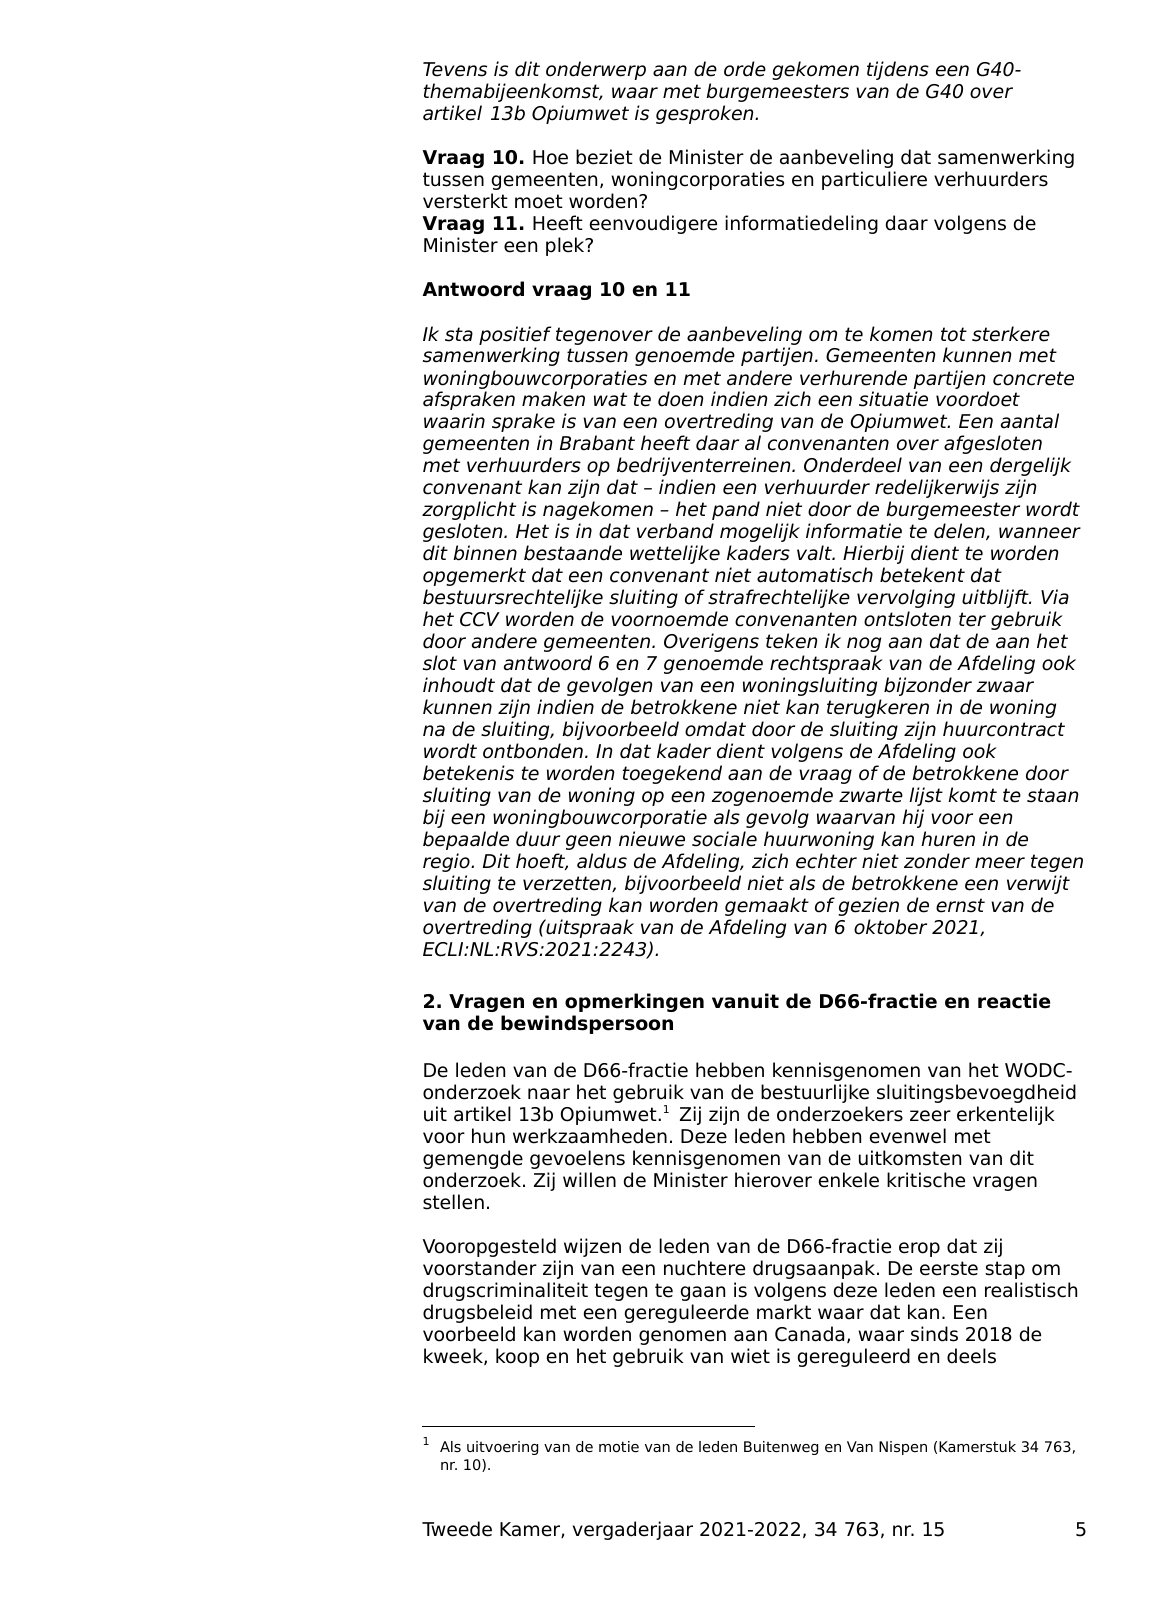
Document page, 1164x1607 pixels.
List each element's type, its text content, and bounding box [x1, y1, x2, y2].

text De leden van de D66-fractie hebben kennisgenomen van het WODC-onderzoek naar het gebruik van de bestuurlijke sluitingsbevoegdheid uit artikel 13b Opiumwet. Zij zijn de onderzoekers zeer erkentelijk voor hun werkzaamheden. Deze leden hebben evenwel met gemengde gevoelens kennisgenomen van de uitkomsten van dit onderzoek. Zij willen de Minister hierover enkele kritische vragen stellen. [422, 1060, 1087, 1214]
text Vraag 11. Heeft eenvoudigere informatiedeling daar volgens de Minister een plek? [422, 213, 1087, 257]
text Vraag 10. Hoe beziet de Minister de aanbeveling dat samenwerking tussen gemeenten, woningcorporaties en particuliere verhuurders versterkt moet worden? [422, 147, 1087, 213]
subtitle 2. Vragen en opmerkingen vanuit de D66-fractie en reactie van de bewindspersoon [422, 991, 1087, 1035]
text Ik sta positief tegenover de aanbeveling om te komen tot sterkere samenwerking tussen genoemde partijen. Gemeenten kunnen met woningbouwcorporaties en met andere verhurende partijen concrete afspraken maken wat te doen indien zich een situatie voordoet waarin sprake is van een overtreding van de Opiumwet. Een aantal gemeenten in Brabant heeft daar al convenanten over afgesloten met verhuurders op bedrijventerreinen. Onderdeel van een dergelijk convenant kan zijn dat – indien een verhuurder redelijkerwijs zijn zorgplicht is nagekomen – het pand niet door de burgemeester wordt gesloten. Het is in dat verband mogelijk informatie te delen, wanneer dit binnen bestaande wettelijke kaders valt. Hierbij dient te worden opgemerkt dat een convenant niet automatisch betekent dat bestuursrechtelijke sluiting of strafrechtelijke vervolging uitblijft. Via het CCV worden de voornoemde convenanten ontsloten ter gebruik door andere gemeenten. Overigens teken ik nog aan dat de aan het slot van antwoord 6 en 7 genoemde rechtspraak van de Afdeling ook inhoudt dat de gevolgen van een woningsluiting bijzonder zwaar kunnen zijn indien de betrokkene niet kan terugkeren in de woning na de sluiting, bijvoorbeeld omdat door de sluiting zijn huurcontract wordt ontbonden. In dat kader dient volgens de Afdeling ook betekenis te worden toegekend aan de vraag of de betrokkene door sluiting van de woning op een zogenoemde zwarte lijst komt te staan bij een woningbouwcorporatie als gevolg waarvan hij voor een bepaalde duur geen nieuwe sociale huurwoning kan huren in de regio. Dit hoeft, aldus de Afdeling, zich echter niet zonder meer tegen sluiting te verzetten, bijvoorbeeld niet als de betrokkene een verwijt van de overtreding kan worden gemaakt of gezien de ernst van de overtreding (uitspraak van de Afdeling van 6 oktober 2021, ECLI:NL:RVS:2021:2243). [422, 323, 1087, 961]
text Vooropgesteld wijzen de leden van de D66-fractie erop dat zij voorstander zijn van een nuchtere drugsaanpak. De eerste stap om drugscriminaliteit tegen te gaan is volgens deze leden een realistisch drugsbeleid met een gereguleerde markt waar dat kan. Een voorbeeld kan worden genomen aan Canada, waar sinds 2018 de kweek, koop en het gebruik van wiet is gereguleerd en deels [422, 1236, 1087, 1368]
subtitle Antwoord vraag 10 en 11 [422, 279, 1087, 301]
text Tevens is dit onderwerp aan de orde gekomen tijdens een G40-themabijeenkomst, waar met burgemeesters van de G40 over artikel 13b Opiumwet is gesproken. [422, 59, 1087, 125]
text Als uitvoering van de motie van de leden Buitenweg en Van Nispen (Kamerstuk 34 763, nr. 10). [422, 1435, 1087, 1474]
